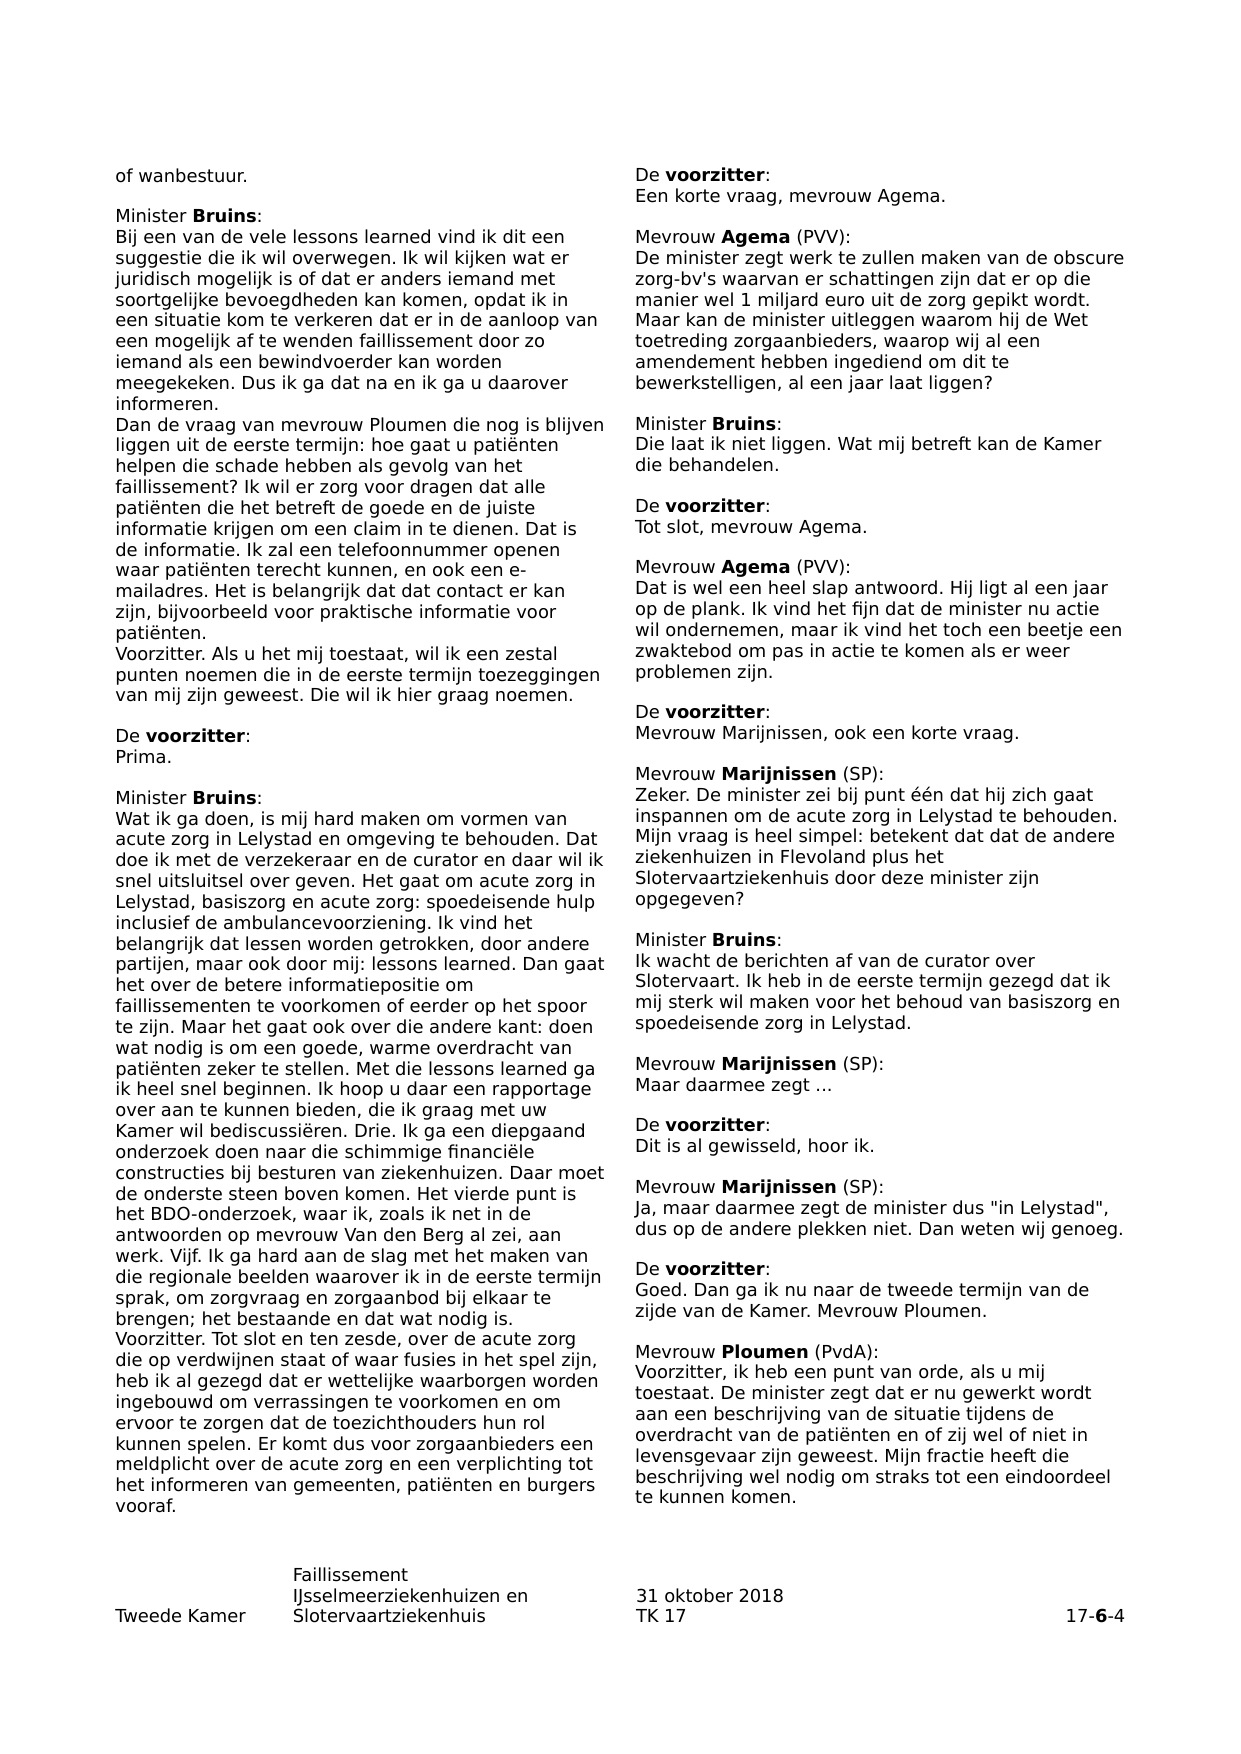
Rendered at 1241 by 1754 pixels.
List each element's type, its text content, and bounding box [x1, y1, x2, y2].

text Mevrouw Marijnissen (SP): [635, 764, 1125, 784]
text De voorzitter: [635, 1259, 1125, 1280]
text Dan de vraag van mevrouw Ploumen die nog is blijven liggen uit de eerste termijn: hoe gaat u patiënten helpen die schade hebben als gevolg van het faillissement? Ik wil er zorg voor dragen dat alle patiënten die het betreft de goede en de juiste informatie krijgen om een claim in te dienen. Dat is de informatie. Ik zal een telefoonnummer openen waar patiënten terecht kunnen, en ook een e-mailadres. Het is belangrijk dat dat contact er kan zijn, bijvoorbeeld voor praktische informatie voor patiënten. [115, 414, 605, 643]
text Minister Bruins: [115, 206, 605, 227]
text of wanbestuur. [115, 165, 605, 186]
text Mevrouw Marijnissen, ook een korte vraag. [635, 723, 1125, 744]
text De voorzitter: [635, 165, 1125, 186]
text Dit is al gewisseld, hoor ik. [635, 1136, 1125, 1157]
text De voorzitter: [635, 1115, 1125, 1136]
text Mevrouw Marijnissen (SP): [635, 1177, 1125, 1197]
text Bij een van de vele lessons learned vind ik dit een suggestie die ik wil overwegen. Ik wil kijken wat er juridisch mogelijk is of dat er anders iemand met soortgelijke bevoegdheden kan komen, opdat ik in een situatie kom te verkeren dat er in de aanloop van een mogelijk af te wenden faillissement door zo iemand als een bewindvoerder kan worden meegekeken. Dus ik ga dat na en ik ga u daarover informeren. [115, 227, 605, 414]
text Mevrouw Marijnissen (SP): [635, 1054, 1125, 1074]
text De voorzitter: [635, 702, 1125, 723]
text Voorzitter. Tot slot en ten zesde, over de acute zorg die op verdwijnen staat of waar fusies in het spel zijn, heb ik al gezegd dat er wettelijke waarborgen worden ingebouwd om verrassingen te voorkomen en om ervoor te zorgen dat de toezichthouders hun rol kunnen spelen. Er komt dus voor zorgaanbieders een meldplicht over de acute zorg en een verplichting tot het informeren van gemeenten, patiënten en burgers vooraf. [115, 1329, 605, 1517]
text Minister Bruins: [635, 929, 1125, 950]
text Een korte vraag, mevrouw Agema. [635, 186, 1125, 207]
text Die laat ik niet liggen. Wat mij betreft kan de Kamer die behandelen. [635, 434, 1125, 476]
text Voorzitter, ik heb een punt van orde, als u mij toestaat. De minister zegt dat er nu gewerkt wordt aan een beschrijving van de situatie tijdens de overdracht van de patiënten en of zij wel of niet in levensgevaar zijn geweest. Mijn fractie heeft die beschrijving wel nodig om straks tot een eindoordeel te kunnen komen. [635, 1362, 1125, 1508]
text Mevrouw Agema (PVV): [635, 227, 1125, 248]
text Mevrouw Ploumen (PvdA): [635, 1342, 1125, 1362]
text De voorzitter: [635, 496, 1125, 517]
text Prima. [115, 747, 605, 768]
text De voorzitter: [115, 726, 605, 747]
text Minister Bruins: [635, 413, 1125, 434]
text Maar daarmee zegt ... [635, 1074, 1125, 1095]
text Mevrouw Agema (PVV): [635, 557, 1125, 578]
text Ik wacht de berichten af van de curator over Slotervaart. Ik heb in de eerste termijn gezegd dat ik mij sterk wil maken voor het behoud van basiszorg en spoedeisende zorg in Lelystad. [635, 950, 1125, 1034]
text Zeker. De minister zei bij punt één dat hij zich gaat inspannen om de acute zorg in Lelystad te behouden. Mijn vraag is heel simpel: betekent dat dat de andere ziekenhuizen in Flevoland plus het Slotervaartziekenhuis door deze minister zijn opgegeven? [635, 784, 1125, 909]
text Dat is wel een heel slap antwoord. Hij ligt al een jaar op de plank. Ik vind het fijn dat de minister nu actie wil ondernemen, maar ik vind het toch een beetje een zwaktebod om pas in actie te komen als er weer problemen zijn. [635, 578, 1125, 682]
text Tot slot, mevrouw Agema. [635, 517, 1125, 537]
text Goed. Dan ga ik nu naar de tweede termijn van de zijde van de Kamer. Mevrouw Ploumen. [635, 1280, 1125, 1322]
text De minister zegt werk te zullen maken van de obscure zorg-bv's waarvan er schattingen zijn dat er op die manier wel 1 miljard euro uit de zorg gepikt wordt. Maar kan de minister uitleggen waarom hij de Wet toetreding zorgaanbieders, waarop wij al een amendement hebben ingediend om dit te bewerkstelligen, al een jaar laat liggen? [635, 248, 1125, 393]
text Minister Bruins: [115, 788, 605, 808]
text Wat ik ga doen, is mij hard maken om vormen van acute zorg in Lelystad en omgeving te behouden. Dat doe ik met de verzekeraar en de curator en daar wil ik snel uitsluitsel over geven. Het gaat om acute zorg in Lelystad, basiszorg en acute zorg: spoedeisende hulp inclusief de ambulancevoorziening. Ik vind het belangrijk dat lessen worden getrokken, door andere partijen, maar ook door mij: lessons learned. Dan gaat het over de betere informatiepositie om faillissementen te voorkomen of eerder op het spoor te zijn. Maar het gaat ook over die andere kant: doen wat nodig is om een goede, warme overdracht van patiënten zeker te stellen. Met die lessons learned ga ik heel snel beginnen. Ik hoop u daar een rapportage over aan te kunnen bieden, die ik graag met uw Kamer wil bediscussiëren. Drie. Ik ga een diepgaand onderzoek doen naar die schimmige financiële constructies bij besturen van ziekenhuizen. Daar moet de onderste steen boven komen. Het vierde punt is het BDO-onderzoek, waar ik, zoals ik net in de antwoorden op mevrouw Van den Berg al zei, aan werk. Vijf. Ik ga hard aan de slag met het maken van die regionale beelden waarover ik in de eerste termijn sprak, om zorgvraag en zorgaanbod bij elkaar te brengen; het bestaande en dat wat nodig is. [115, 808, 605, 1329]
text Voorzitter. Als u het mij toestaat, wil ik een zestal punten noemen die in de eerste termijn toezeggingen van mij zijn geweest. Die wil ik hier graag noemen. [115, 643, 605, 706]
text Ja, maar daarmee zegt de minister dus "in Lelystad", dus op de andere plekken niet. Dan weten wij genoeg. [635, 1197, 1125, 1239]
